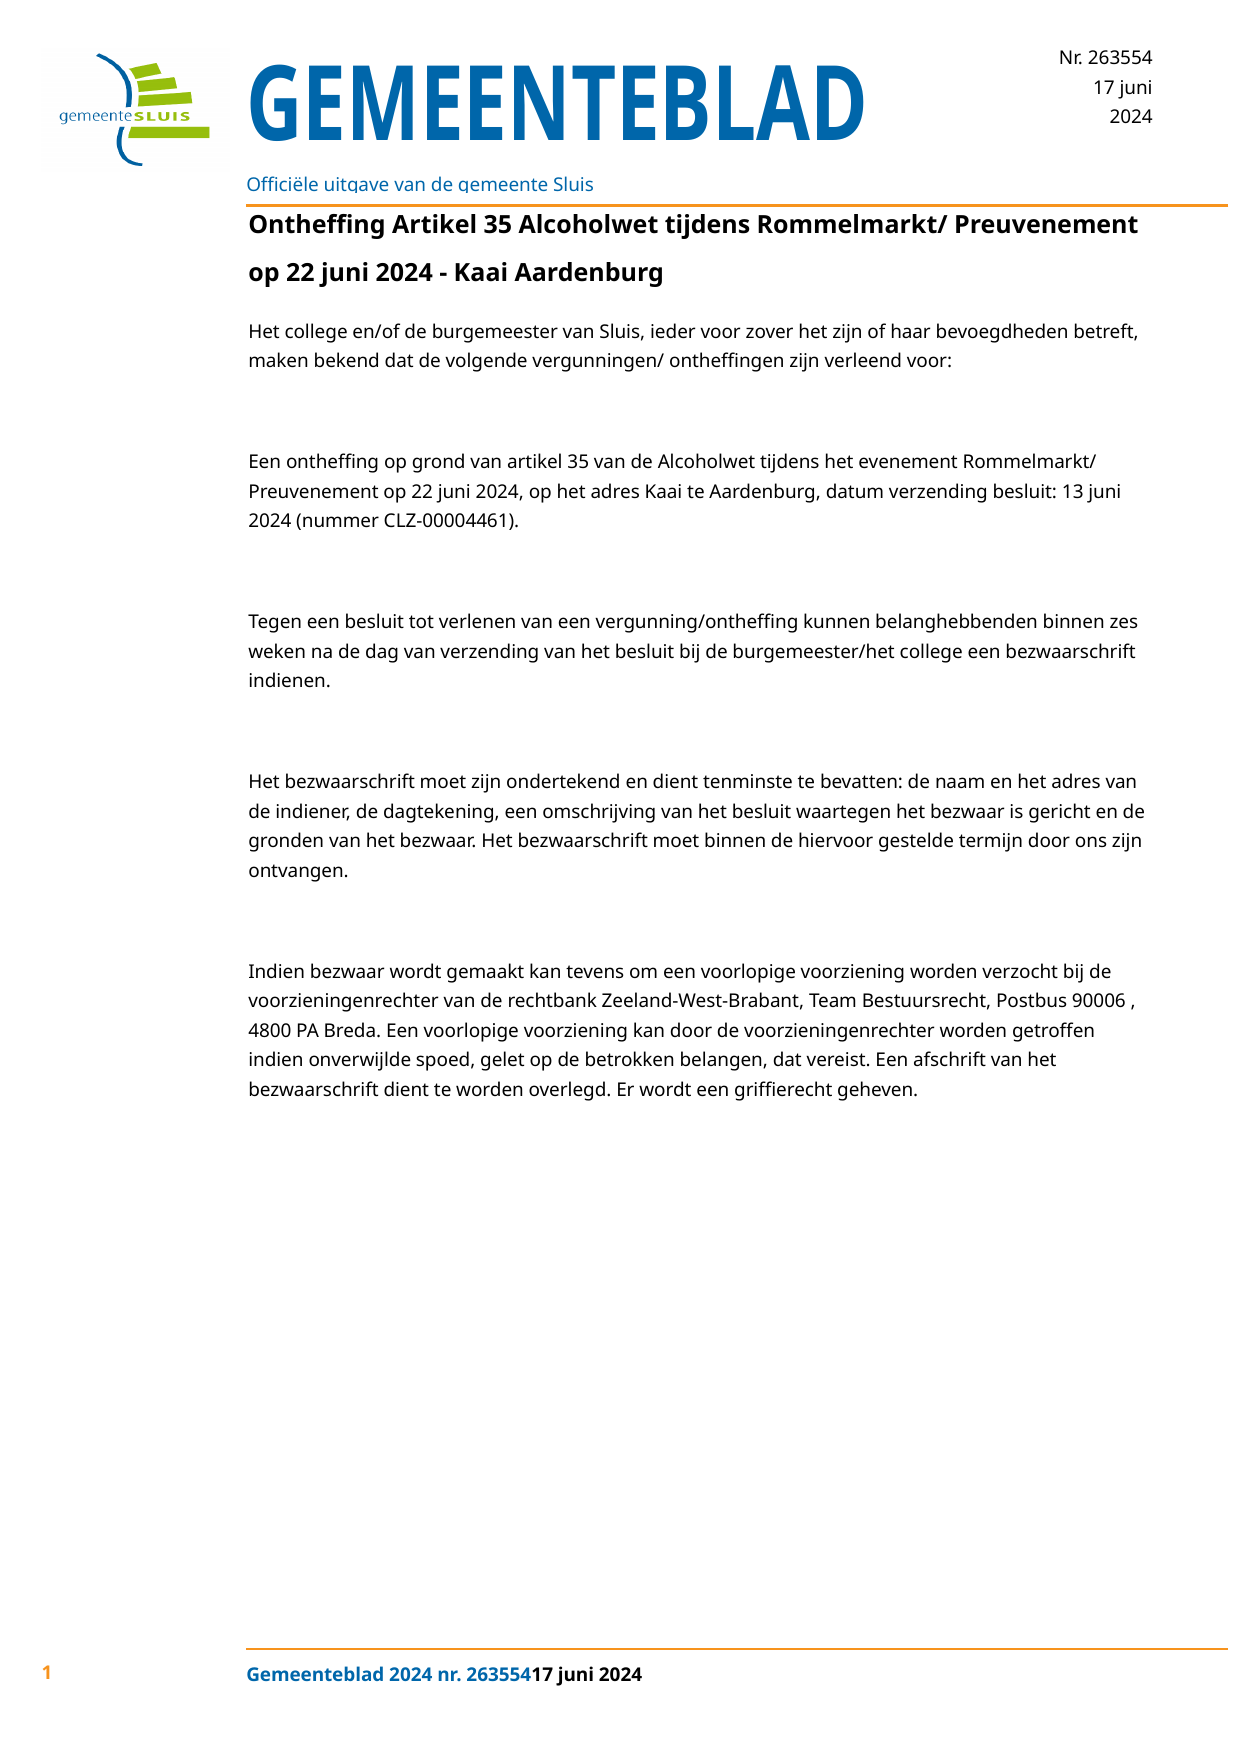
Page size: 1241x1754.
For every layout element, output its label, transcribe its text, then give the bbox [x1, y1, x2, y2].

text Het college en/of de burgemeester van Sluis, ieder voor zover het zijn of haar bevoegdheden betreft, maken bekend dat de volgende vergunningen/ ontheffingen zijn verleend voor: [248, 318, 1152, 373]
picture [41, 47, 231, 172]
text Indien bezwaar wordt gemaakt kan tevens om een voorlopige voorziening worden verzocht bij de voorzieningenrechter van de rechtbank Zeeland-West-Brabant, Team Bestuursrecht, Postbus 90006 , 4800 PA Breda. Een voorlopige voorziening kan door de voorzieningenrechter worden getroffen indien onverwijlde spoed, gelet op de betrokken belangen, dat vereist. Een afschrift van het bezwaarschrift dient te worden overlegd. Er wordt een griffierecht geheven. [248, 958, 1152, 1102]
text Ontheffing Artikel 35 Alcoholwet tijdens Rommelmarkt/ Preuvenement op 22 juni 2024 - Kaai Aardenburg [248, 207, 1152, 288]
text Een ontheffing op grond van artikel 35 van de Alcoholwet tijdens het evenement Rommelmarkt/ Preuvenement op 22 juni 2024, op het adres Kaai te Aardenburg, datum verzending besluit: 13 juni 2024 (nummer CLZ-00004461). [248, 448, 1152, 533]
text Tegen een besluit tot verlenen van een vergunning/ontheffing kunnen belanghebbenden binnen zes weken na de dag van verzending van het besluit bij de burgemeester/het college een bezwaarschrift indienen. [248, 608, 1152, 693]
text Het bezwaarschrift moet zijn ondertekend en dient tenminste te bevatten: de naam en het adres van de indiener, de dagtekening, een omschrijving van het besluit waartegen het bezwaar is gericht en de gronden van het bezwaar. Het bezwaarschrift moet binnen de hiervoor gestelde termijn door ons zijn ontvangen. [248, 768, 1152, 883]
